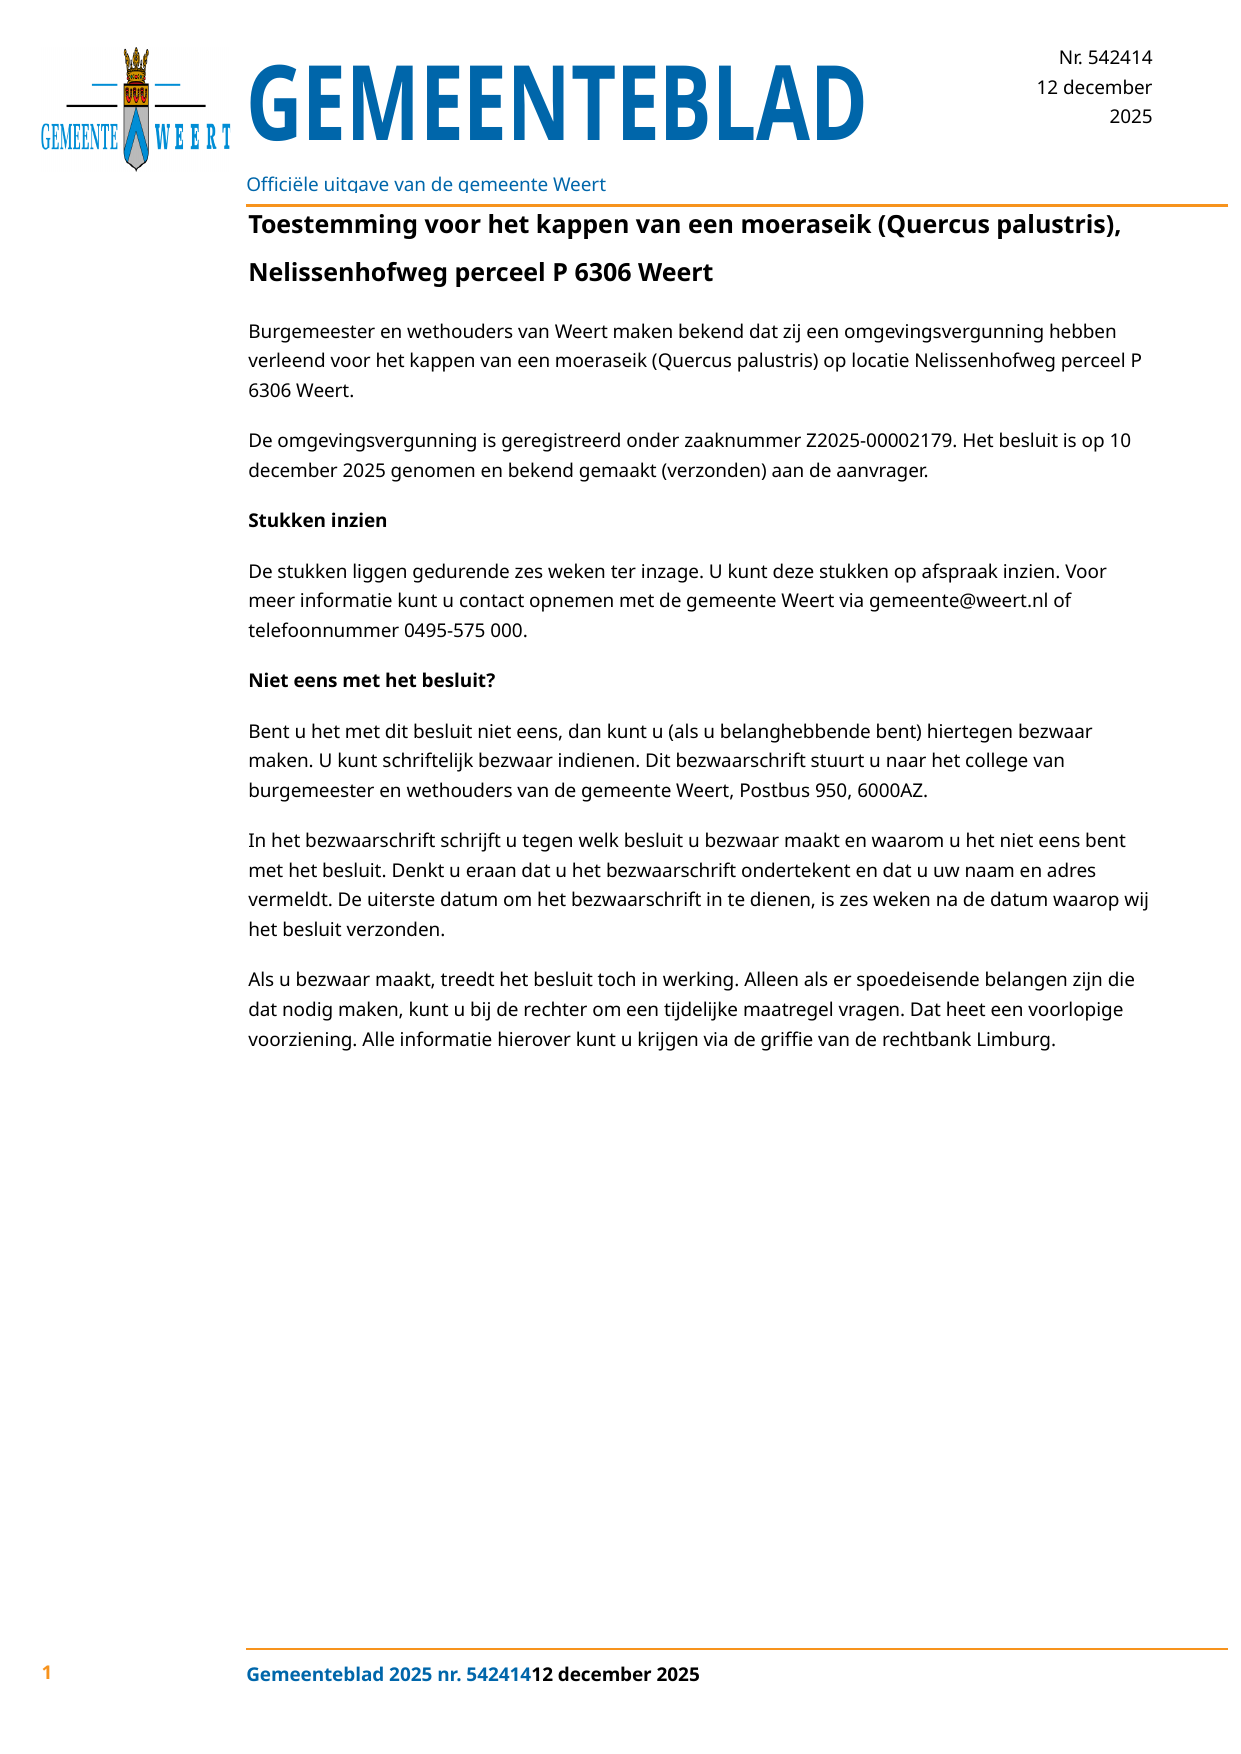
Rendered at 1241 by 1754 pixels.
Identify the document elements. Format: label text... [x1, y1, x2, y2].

text Toestemming voor het kappen van een moeraseik (Quercus palustris), Nelissenhofweg perceel P 6306 Weert [248, 207, 1152, 288]
text De omgevingsvergunning is geregistreerd onder zaaknummer Z2025-00002179. Het besluit is op 10 december 2025 genomen en bekend gemaakt (verzonden) aan de aanvrager. [248, 427, 1152, 483]
text Niet eens met het besluit? [248, 667, 1152, 693]
text Bent u het met dit besluit niet eens, dan kunt u (als u belanghebbende bent) hiertegen bezwaar maken. U kunt schriftelijk bezwaar indienen. Dit bezwaarschrift stuurt u naar het college van burgemeester en wethouders van de gemeente Weert, Postbus 950, 6000AZ. [248, 718, 1152, 803]
picture [41, 47, 231, 172]
text Stukken inzien [248, 507, 1152, 533]
text Burgemeester en wethouders van Weert maken bekend dat zij een omgevingsvergunning hebben verleend voor het kappen van een moeraseik (Quercus palustris) op locatie Nelissenhofweg perceel P 6306 Weert. [248, 318, 1152, 403]
text De stukken liggen gedurende zes weken ter inzage. U kunt deze stukken op afspraak inzien. Voor meer informatie kunt u contact opnemen met de gemeente Weert via gemeente@weert.nl of telefoonnummer 0495-575 000. [248, 558, 1152, 643]
text In het bezwaarschrift schrijft u tegen welk besluit u bezwaar maakt en waarom u het niet eens bent met het besluit. Denkt u eraan dat u het bezwaarschrift ondertekent en dat u uw naam en adres vermeldt. De uiterste datum om het bezwaarschrift in te dienen, is zes weken na de datum waarop wij het besluit verzonden. [248, 827, 1152, 942]
text Als u bezwaar maakt, treedt het besluit toch in werking. Alleen als er spoedeisende belangen zijn die dat nodig maken, kunt u bij de rechter om een tijdelijke maatregel vragen. Dat heet een voorlopige voorziening. Alle informatie hierover kunt u krijgen via de griffie van de rechtbank Limburg. [248, 967, 1152, 1052]
